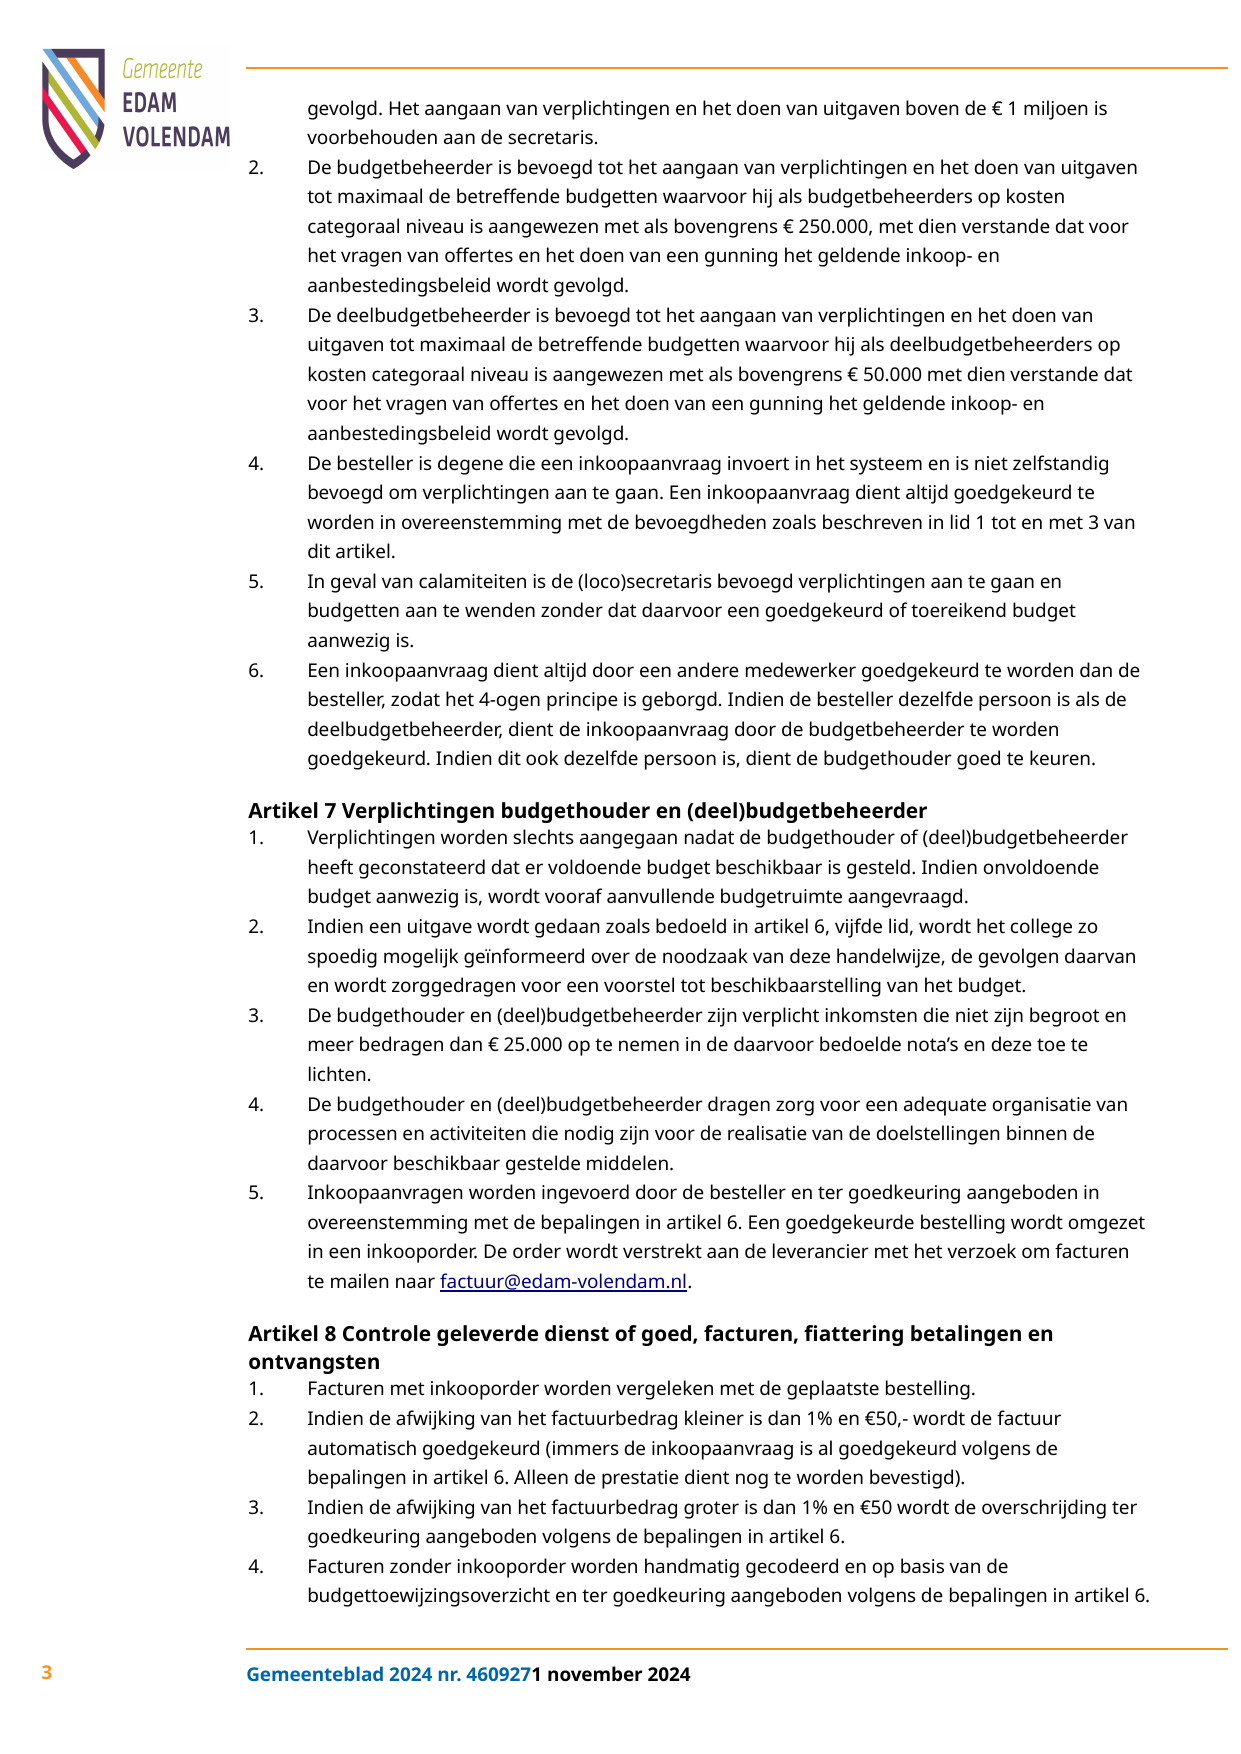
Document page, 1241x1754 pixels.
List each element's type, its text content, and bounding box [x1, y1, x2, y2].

text Artikel 7 Verplichtingen budgethouder en (deel)budgetbeheerder [248, 796, 1152, 824]
list De budgethouder en (deel)budgetbeheerder dragen zorg voor een adequate organisatie van processen en activiteiten die nodig zijn voor de realisatie van de doelstellingen binnen de daarvoor beschikbaar gestelde middelen. [248, 1091, 1152, 1176]
list gevolgd. Het aangaan van verplichtingen en het doen van uitgaven boven de € 1 miljoen is voorbehouden aan de secretaris. [248, 95, 1152, 150]
list Facturen zonder inkooporder worden handmatig gecodeerd en op basis van de budgettoewijzingsoverzicht en ter goedkeuring aangeboden volgens de bepalingen in artikel 6. [248, 1553, 1152, 1608]
list Een inkoopaanvraag dient altijd door een andere medewerker goedgekeurd te worden dan de besteller, zodat het 4-ogen principe is geborgd. Indien de besteller dezelfde persoon is als de deelbudgetbeheerder, dient de inkoopaanvraag door de budgetbeheerder te worden goedgekeurd. Indien dit ook dezelfde persoon is, dient de budgethouder goed te keuren. [248, 657, 1152, 771]
list Indien een uitgave wordt gedaan zoals bedoeld in artikel 6, vijfde lid, wordt het college zo spoedig mogelijk geïnformeerd over de noodzaak van deze handelwijze, de gevolgen daarvan en wordt zorggedragen voor een voorstel tot beschikbaarstelling van het budget. [248, 913, 1152, 998]
list De deelbudgetbeheerder is bevoegd tot het aangaan van verplichtingen en het doen van uitgaven tot maximaal de betreffende budgetten waarvoor hij als deelbudgetbeheerders op kosten categoraal niveau is aangewezen met als bovengrens € 50.000 met dien verstande dat voor het vragen van offertes en het doen van een gunning het geldende inkoop- en aanbestedingsbeleid wordt gevolgd. [248, 302, 1152, 446]
list Facturen met inkooporder worden vergeleken met de geplaatste bestelling. [248, 1376, 1152, 1401]
picture [41, 47, 231, 172]
list De besteller is degene die een inkoopaanvraag invoert in het systeem en is niet zelfstandig bevoegd om verplichtingen aan te gaan. Een inkoopaanvraag dient altijd goedgekeurd te worden in overeenstemming met de bevoegdheden zoals beschreven in lid 1 tot en met 3 van dit artikel. [248, 450, 1152, 564]
text Artikel 8 Controle geleverde dienst of goed, facturen, fiattering betalingen en ontvangsten [248, 1319, 1152, 1376]
list De budgethouder en (deel)budgetbeheerder zijn verplicht inkomsten die niet zijn begroot en meer bedragen dan € 25.000 op te nemen in de daarvoor bedoelde nota’s en deze toe te lichten. [248, 1002, 1152, 1087]
list In geval van calamiteiten is de (loco)secretaris bevoegd verplichtingen aan te gaan en budgetten aan te wenden zonder dat daarvoor een goedgekeurd of toereikend budget aanwezig is. [248, 568, 1152, 653]
list Verplichtingen worden slechts aangegaan nadat de budgethouder of (deel)budgetbeheerder heeft geconstateerd dat er voldoende budget beschikbaar is gesteld. Indien onvoldoende budget aanwezig is, wordt vooraf aanvullende budgetruimte aangevraagd. [248, 824, 1152, 909]
list Inkoopaanvragen worden ingevoerd door de besteller en ter goedkeuring aangeboden in overeenstemming met de bepalingen in artikel 6. Een goedgekeurde bestelling wordt omgezet in een inkooporder. De order wordt verstrekt aan de leverancier met het verzoek om facturen te mailen naar factuur@edam-volendam.nl. [248, 1179, 1152, 1294]
list De budgetbeheerder is bevoegd tot het aangaan van verplichtingen en het doen van uitgaven tot maximaal de betreffende budgetten waarvoor hij als budgetbeheerders op kosten categoraal niveau is aangewezen met als bovengrens € 250.000, met dien verstande dat voor het vragen van offertes en het doen van een gunning het geldende inkoop- en aanbestedingsbeleid wordt gevolgd. [248, 154, 1152, 298]
list Indien de afwijking van het factuurbedrag kleiner is dan 1% en €50,- wordt de factuur automatisch goedgekeurd (immers de inkoopaanvraag is al goedgekeurd volgens de bepalingen in artikel 6. Alleen de prestatie dient nog te worden bevestigd). [248, 1405, 1152, 1490]
list Indien de afwijking van het factuurbedrag groter is dan 1% en €50 wordt de overschrijding ter goedkeuring aangeboden volgens de bepalingen in artikel 6. [248, 1494, 1152, 1549]
